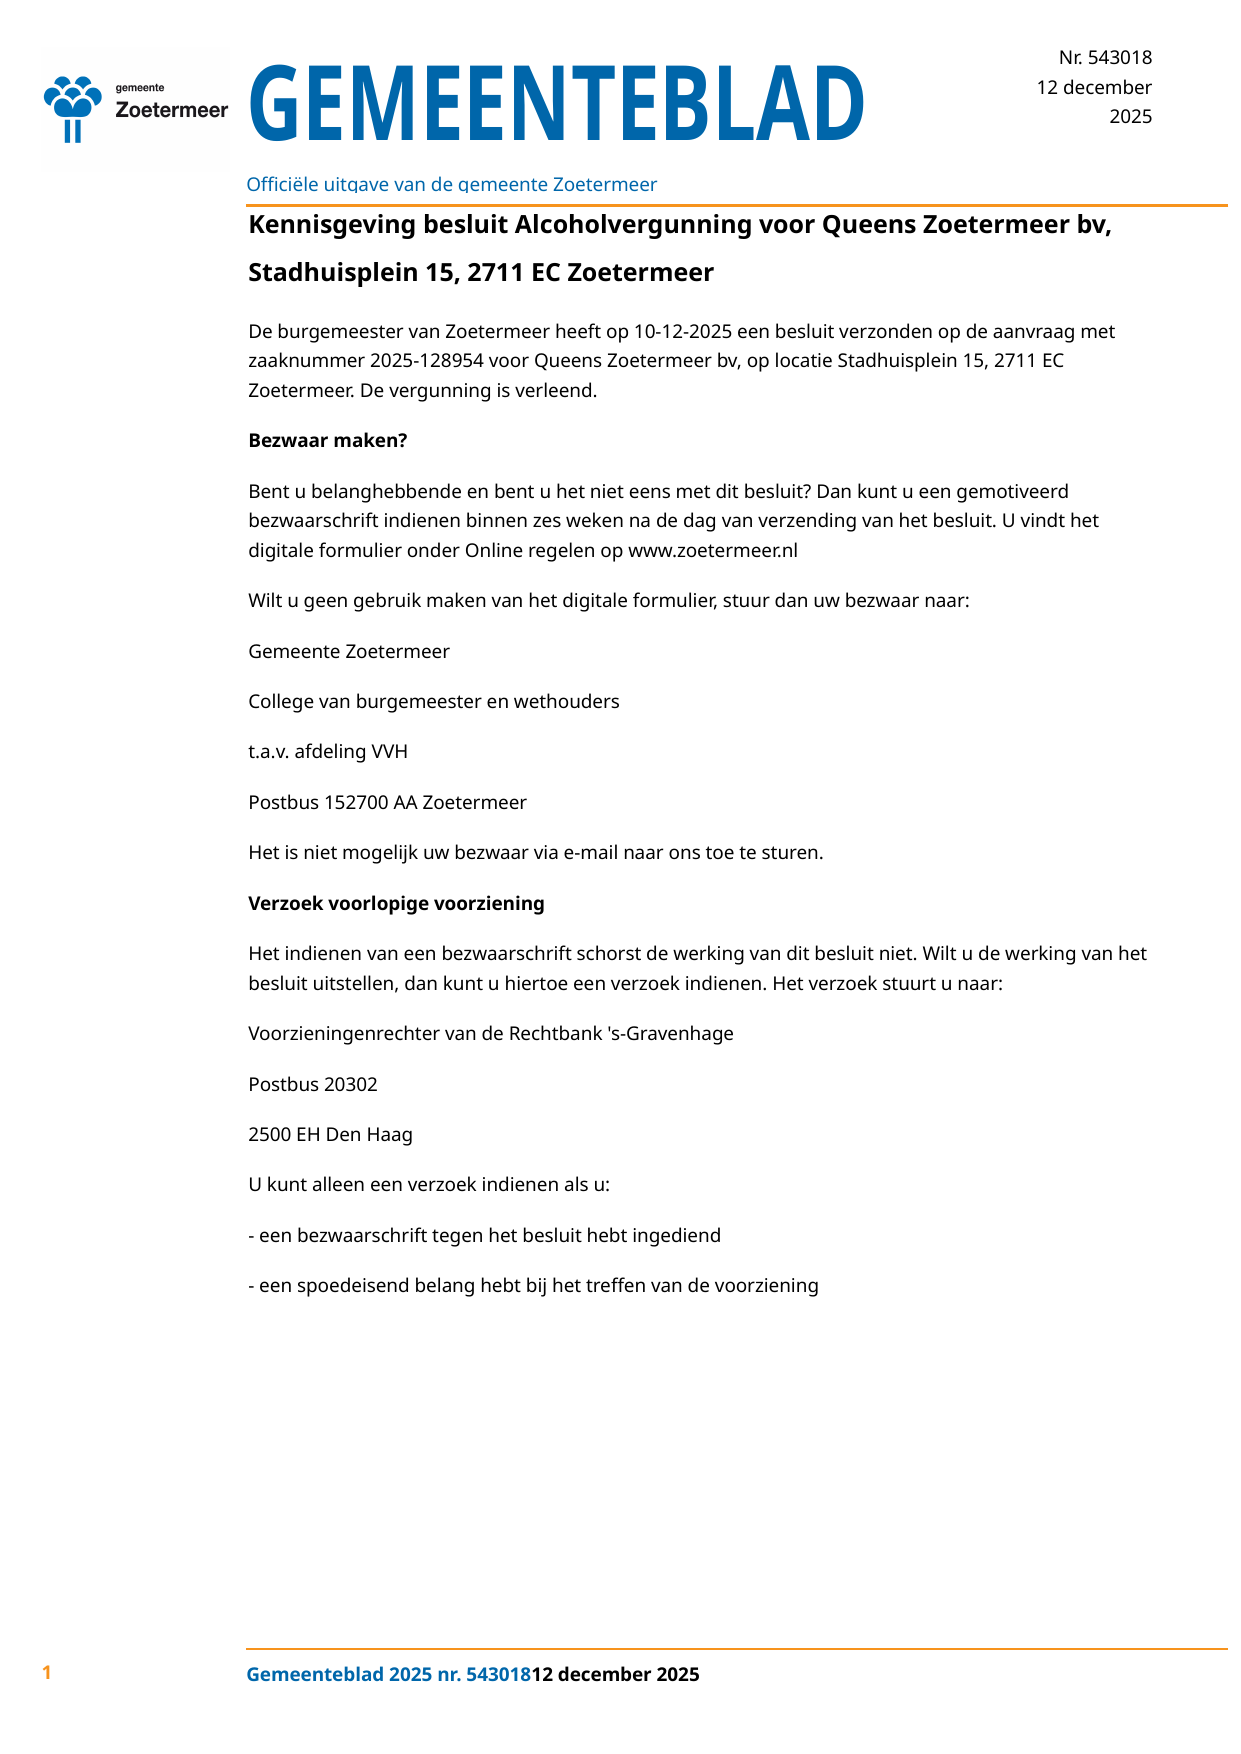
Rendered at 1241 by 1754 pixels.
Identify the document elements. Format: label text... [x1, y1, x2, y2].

text 2500 EH Den Haag [248, 1121, 1152, 1147]
text Voorzieningenrechter van de Rechtbank 's-Gravenhage [248, 1020, 1152, 1046]
text Postbus 152700 AA Zoetermeer [248, 789, 1152, 815]
text t.a.v. afdeling VVH [248, 739, 1152, 764]
text Kennisgeving besluit Alcoholvergunning voor Queens Zoetermeer bv, Stadhuisplein 15, 2711 EC Zoetermeer [248, 207, 1152, 288]
picture [41, 47, 231, 172]
text - een spoedeisend belang hebt bij het treffen van de voorziening [248, 1272, 1152, 1298]
text Wilt u geen gebruik maken van het digitale formulier, stuur dan uw bezwaar naar: [248, 587, 1152, 613]
text Bezwaar maken? [248, 427, 1152, 453]
text Bent u belanghebbende en bent u het niet eens met dit besluit? Dan kunt u een gemotiveerd bezwaarschrift indienen binnen zes weken na de dag van verzending van het besluit. U vindt het digitale formulier onder Online regelen op www.zoetermeer.nl [248, 478, 1152, 563]
text - een bezwaarschrift tegen het besluit hebt ingediend [248, 1222, 1152, 1248]
text Gemeente Zoetermeer [248, 638, 1152, 664]
text Postbus 20302 [248, 1071, 1152, 1097]
text Het indienen van een bezwaarschrift schorst de werking van dit besluit niet. Wilt u de werking van het besluit uitstellen, dan kunt u hiertoe een verzoek indienen. Het verzoek stuurt u naar: [248, 940, 1152, 996]
text U kunt alleen een verzoek indienen als u: [248, 1172, 1152, 1197]
text College van burgemeester en wethouders [248, 688, 1152, 714]
text De burgemeester van Zoetermeer heeft op 10-12-2025 een besluit verzonden op de aanvraag met zaaknummer 2025-128954 voor Queens Zoetermeer bv, op locatie Stadhuisplein 15, 2711 EC Zoetermeer. De vergunning is verleend. [248, 318, 1152, 403]
text Verzoek voorlopige voorziening [248, 890, 1152, 916]
text Het is niet mogelijk uw bezwaar via e-mail naar ons toe te sturen. [248, 839, 1152, 865]
